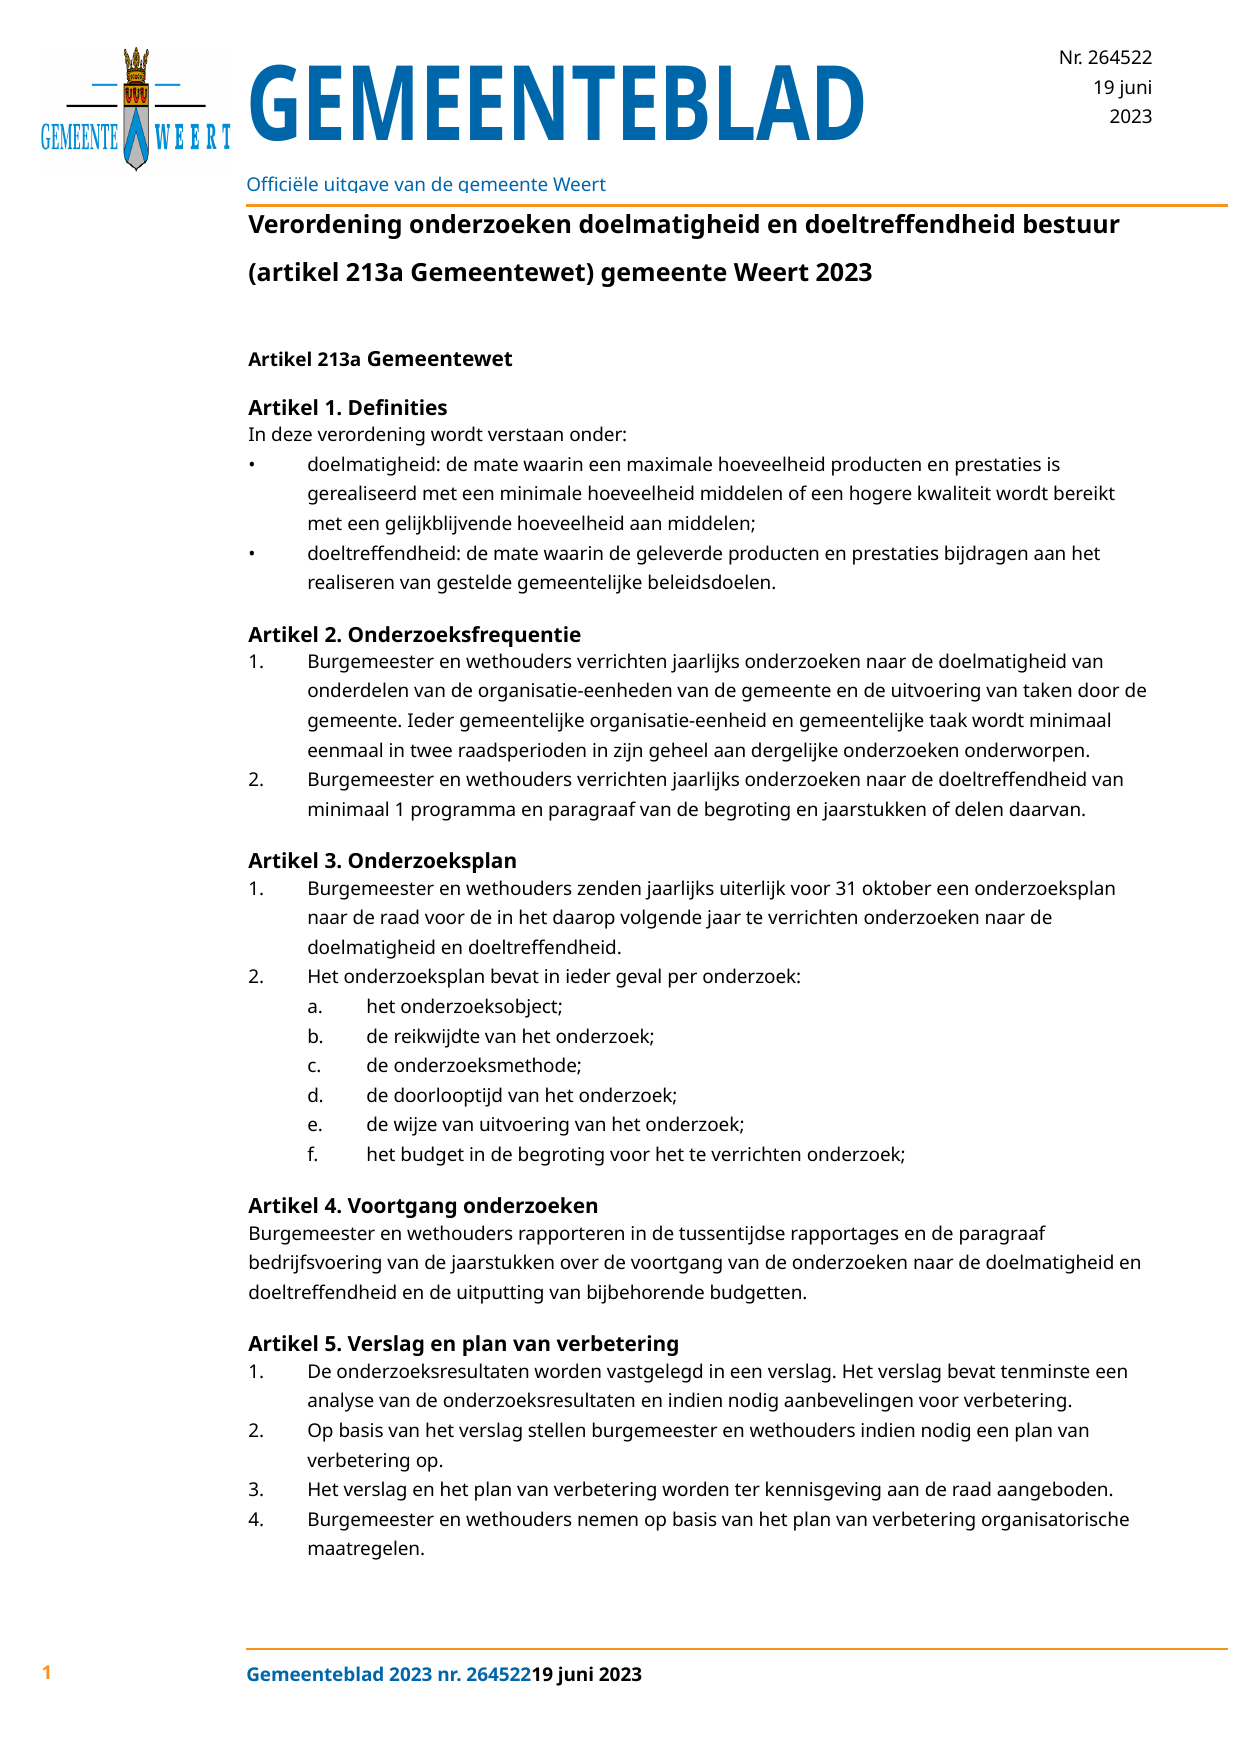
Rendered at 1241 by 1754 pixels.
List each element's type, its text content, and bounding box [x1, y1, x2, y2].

list Burgemeester en wethouders nemen op basis van het plan van verbetering organisatorische maatregelen. [248, 1506, 1152, 1561]
text Verordening onderzoeken doelmatigheid en doeltreffendheid bestuur (artikel 213a Gemeentewet) gemeente Weert 2023 [248, 207, 1152, 288]
list Op basis van het verslag stellen burgemeester en wethouders indien nodig een plan van verbetering op. [248, 1417, 1152, 1472]
list de doorlooptijd van het onderzoek; [307, 1082, 1152, 1108]
text In deze verordening wordt verstaan onder: [248, 421, 1152, 447]
list doeltreffendheid: de mate waarin de geleverde producten en prestaties bijdragen aan het realiseren van gestelde gemeentelijke beleidsdoelen. [248, 540, 1152, 595]
list Burgemeester en wethouders zenden jaarlijks uiterlijk voor 31 oktober een onderzoeksplan naar de raad voor de in het daarop volgende jaar te verrichten onderzoeken naar de doelmatigheid en doeltreffendheid. [248, 875, 1152, 960]
text Artikel 213a Gemeentewet [248, 344, 1152, 372]
picture [41, 47, 231, 172]
list Burgemeester en wethouders verrichten jaarlijks onderzoeken naar de doeltreffendheid van minimaal 1 programma en paragraaf van de begroting en jaarstukken of delen daarvan. [248, 766, 1152, 822]
list het budget in de begroting voor het te verrichten onderzoek; [307, 1141, 1152, 1167]
text Artikel 1. Definities [248, 393, 1152, 421]
list Het verslag en het plan van verbetering worden ter kennisgeving aan de raad aangeboden. [248, 1476, 1152, 1502]
text Burgemeester en wethouders rapporteren in de tussentijdse rapportages en de paragraaf bedrijfsvoering van de jaarstukken over de voortgang van de onderzoeken naar de doelmatigheid en doeltreffendheid en de uitputting van bijbehorende budgetten. [248, 1220, 1152, 1305]
text Artikel 2. Onderzoeksfrequentie [248, 620, 1152, 648]
list Het onderzoeksplan bevat in ieder geval per onderzoek: [248, 964, 1152, 989]
text Artikel 5. Verslag en plan van verbetering [248, 1329, 1152, 1358]
list Burgemeester en wethouders verrichten jaarlijks onderzoeken naar de doelmatigheid van onderdelen van de organisatie-eenheden van de gemeente en de uitvoering van taken door de gemeente. Ieder gemeentelijke organisatie-eenheid en gemeentelijke taak wordt minimaal eenmaal in twee raadsperioden in zijn geheel aan dergelijke onderzoeken onderworpen. [248, 648, 1152, 763]
list doelmatigheid: de mate waarin een maximale hoeveelheid producten en prestaties is gerealiseerd met een minimale hoeveelheid middelen of een hogere kwaliteit wordt bereikt met een gelijkblijvende hoeveelheid aan middelen; [248, 451, 1152, 536]
text Artikel 4. Voortgang onderzoeken [248, 1192, 1152, 1220]
list de onderzoeksmethode; [307, 1052, 1152, 1078]
text Artikel 3. Onderzoeksplan [248, 846, 1152, 875]
list het onderzoeksobject; [307, 993, 1152, 1019]
list de wijze van uitvoering van het onderzoek; [307, 1112, 1152, 1137]
list De onderzoeksresultaten worden vastgelegd in een verslag. Het verslag bevat tenminste een analyse van de onderzoeksresultaten en indien nodig aanbevelingen voor verbetering. [248, 1358, 1152, 1413]
list de reikwijdte van het onderzoek; [307, 1023, 1152, 1048]
